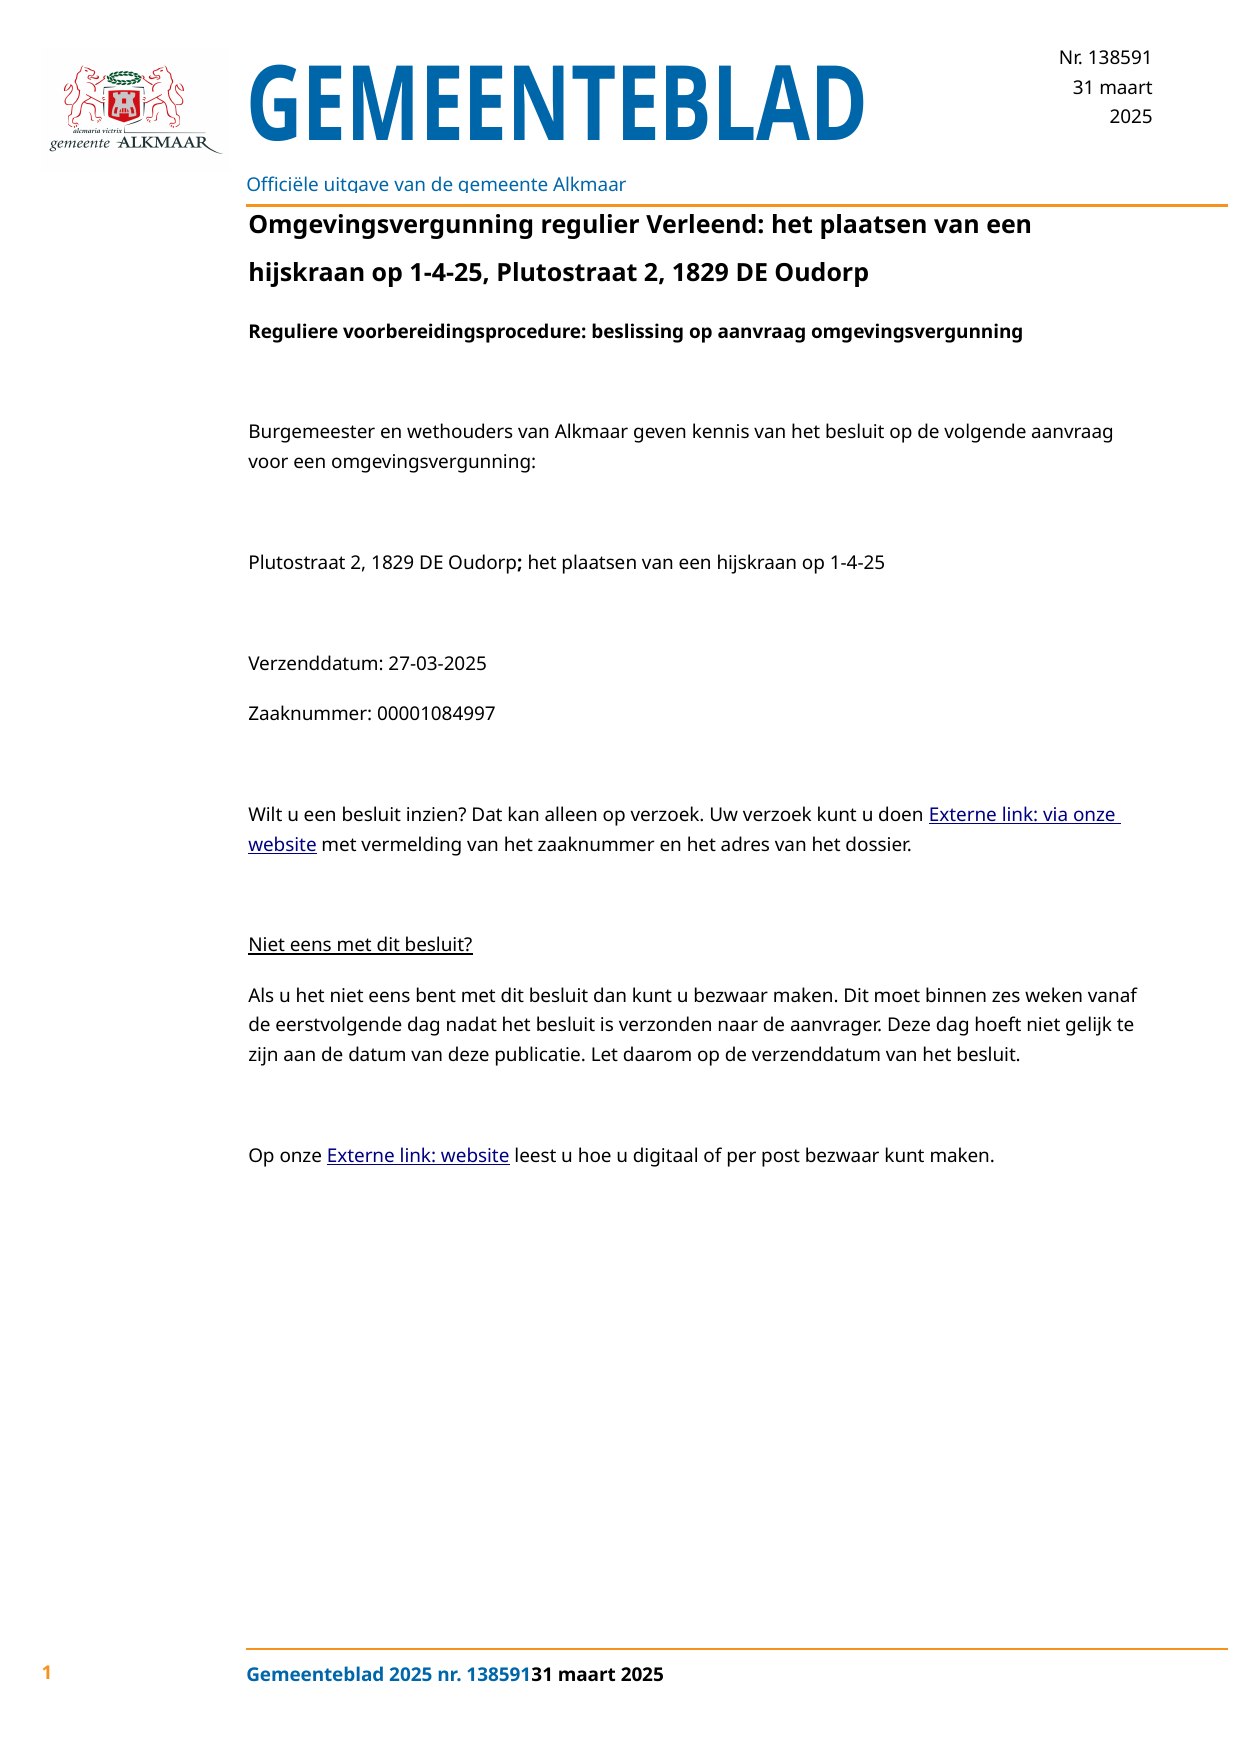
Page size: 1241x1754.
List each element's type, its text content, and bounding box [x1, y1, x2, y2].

text Wilt u een besluit inzien? Dat kan alleen op verzoek. Uw verzoek kunt u doen Externe link: via onze website met vermelding van het zaaknummer en het adres van het dossier. [248, 801, 1152, 857]
text Reguliere voorbereidingsprocedure: beslissing op aanvraag omgevingsvergunning [248, 318, 1152, 344]
text Omgevingsvergunning regulier Verleend: het plaatsen van een hijskraan op 1-4-25, Plutostraat 2, 1829 DE Oudorp [248, 207, 1152, 288]
text Niet eens met dit besluit? [248, 932, 1152, 957]
text Op onze Externe link: website leest u hoe u digitaal of per post bezwaar kunt maken. [248, 1142, 1152, 1168]
picture [41, 47, 231, 172]
text Als u het niet eens bent met dit besluit dan kunt u bezwaar maken. Dit moet binnen zes weken vanaf de eerstvolgende dag nadat het besluit is verzonden naar de aanvrager. Deze dag hoeft niet gelijk te zijn aan de datum van deze publicatie. Let daarom op de verzenddatum van het besluit. [248, 982, 1152, 1067]
text Plutostraat 2, 1829 DE Oudorp; het plaatsen van een hijskraan op 1-4-25 [248, 549, 1152, 575]
text Verzenddatum: 27-03-2025 [248, 650, 1152, 676]
text Zaaknummer: 00001084997 [248, 700, 1152, 726]
text Burgemeester en wethouders van Alkmaar geven kennis van het besluit op de volgende aanvraag voor een omgevingsvergunning: [248, 419, 1152, 474]
